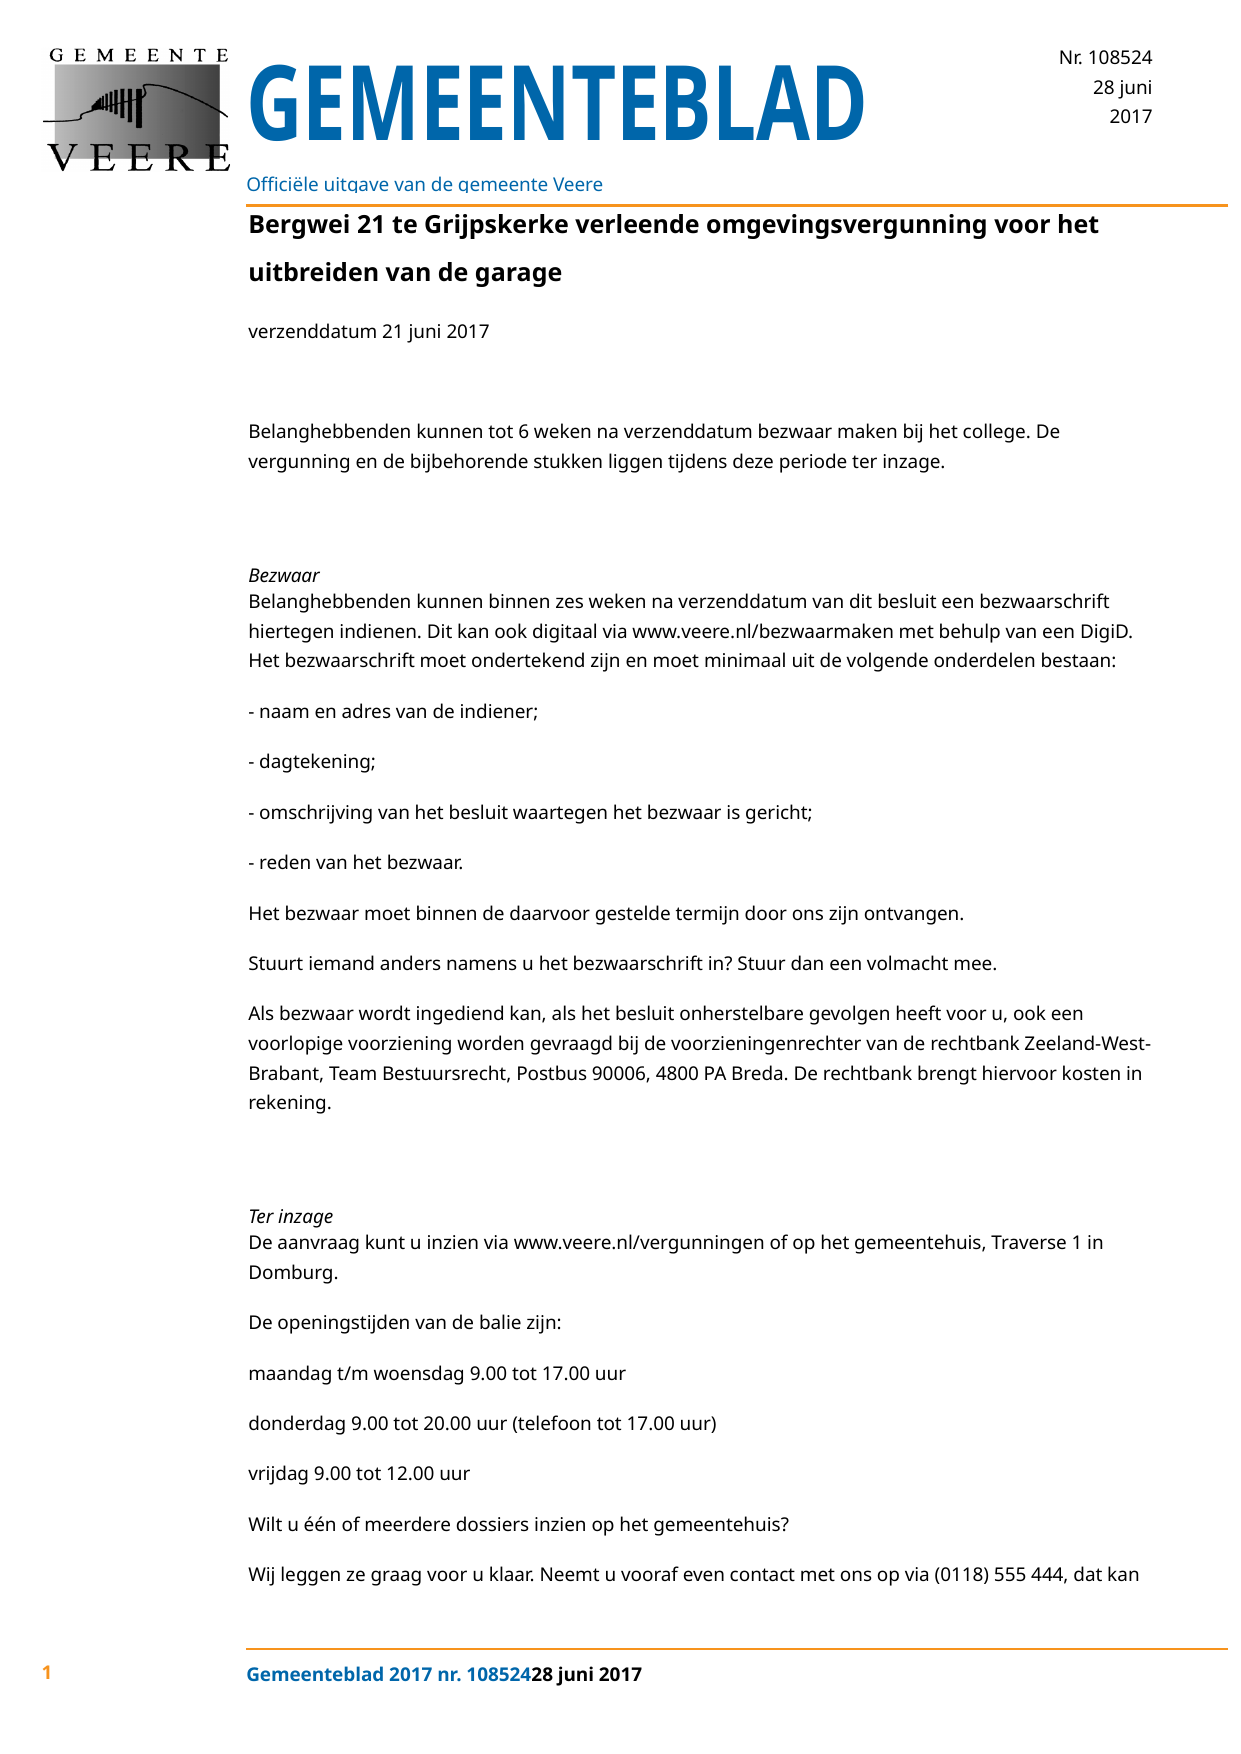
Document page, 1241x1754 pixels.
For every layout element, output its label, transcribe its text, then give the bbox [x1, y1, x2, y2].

text vrijdag 9.00 tot 12.00 uur [248, 1461, 1152, 1486]
text Wij leggen ze graag voor u klaar. Neemt u vooraf even contact met ons op via (0118) 555 444, dat kan [248, 1561, 1152, 1587]
text Wilt u één of meerdere dossiers inzien op het gemeentehuis? [248, 1511, 1152, 1537]
picture [41, 47, 231, 172]
text De aanvraag kunt u inzien via www.veere.nl/vergunningen of op het gemeentehuis, Traverse 1 in Domburg. [248, 1229, 1152, 1285]
text Stuurt iemand anders namens u het bezwaarschrift in? Stuur dan een volmacht mee. [248, 950, 1152, 976]
text De openingstijden van de balie zijn: [248, 1309, 1152, 1335]
text Belanghebbenden kunnen binnen zes weken na verzenddatum van dit besluit een bezwaarschrift hiertegen indienen. Dit kan ook digitaal via www.veere.nl/bezwaarmaken met behulp van een DigiD. Het bezwaarschrift moet ondertekend zijn en moet minimaal uit de volgende onderdelen bestaan: [248, 588, 1152, 673]
text Bezwaar [248, 563, 1152, 588]
text - omschrijving van het besluit waartegen het bezwaar is gericht; [248, 799, 1152, 824]
text Bergwei 21 te Grijpskerke verleende omgevingsvergunning voor het uitbreiden van de garage [248, 207, 1152, 288]
text Als bezwaar wordt ingediend kan, als het besluit onherstelbare gevolgen heeft voor u, ook een voorlopige voorziening worden gevraagd bij de voorzieningenrechter van de rechtbank Zeeland-West-Brabant, Team Bestuursrecht, Postbus 90006, 4800 PA Breda. De rechtbank brengt hiervoor kosten in rekening. [248, 1001, 1152, 1115]
text - reden van het bezwaar. [248, 849, 1152, 875]
text Ter inzage [248, 1204, 1152, 1229]
text donderdag 9.00 tot 20.00 uur (telefoon tot 17.00 uur) [248, 1410, 1152, 1436]
text - dagtekening; [248, 748, 1152, 774]
text maandag t/m woensdag 9.00 tot 17.00 uur [248, 1360, 1152, 1386]
text Belanghebbenden kunnen tot 6 weken na verzenddatum bezwaar maken bij het college. De vergunning en de bijbehorende stukken liggen tijdens deze periode ter inzage. [248, 419, 1152, 474]
text verzenddatum 21 juni 2017 [248, 318, 1152, 344]
text Het bezwaar moet binnen de daarvoor gestelde termijn door ons zijn ontvangen. [248, 900, 1152, 925]
text - naam en adres van de indiener; [248, 698, 1152, 724]
